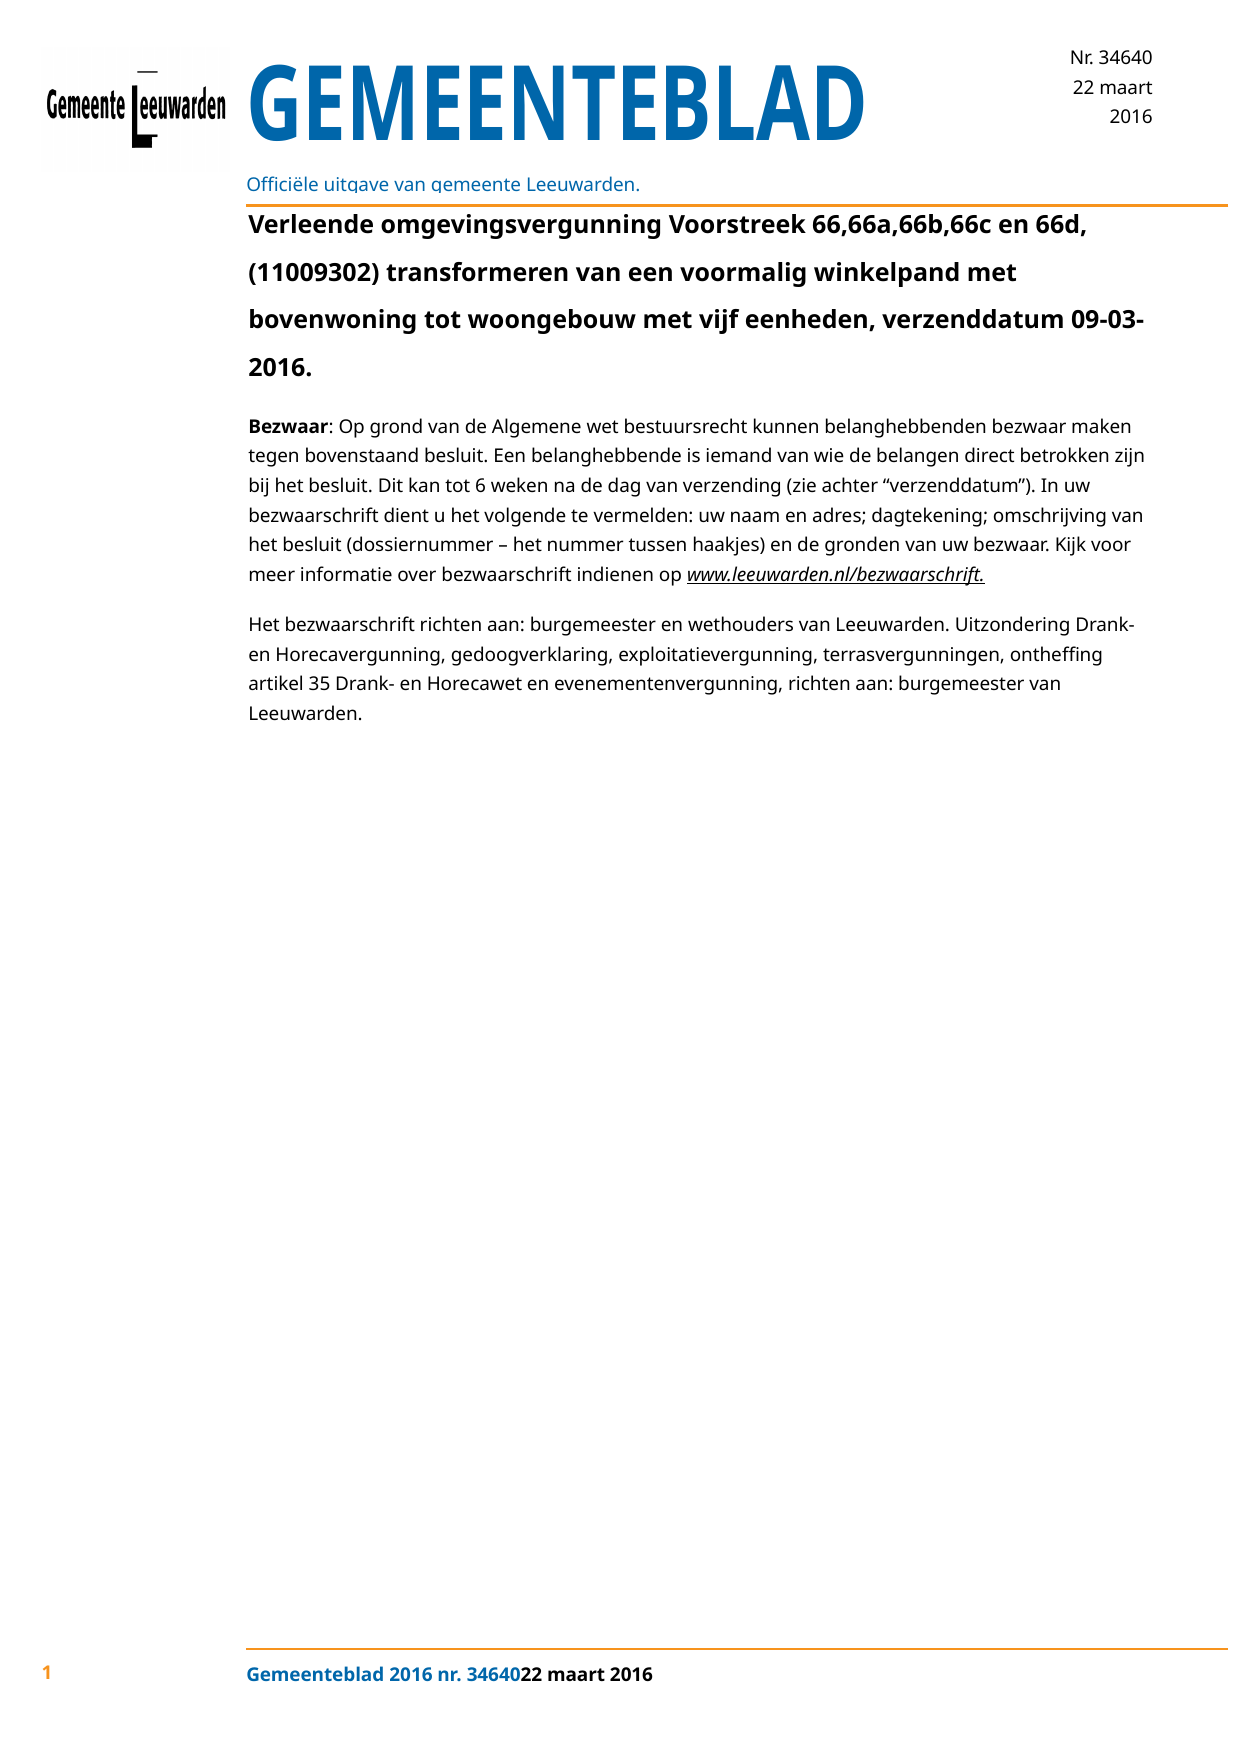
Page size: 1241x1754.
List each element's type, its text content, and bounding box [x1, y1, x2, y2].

text Bezwaar: Op grond van de Algemene wet bestuursrecht kunnen belanghebbenden bezwaar maken tegen bovenstaand besluit. Een belanghebbende is iemand van wie de belangen direct betrokken zijn bij het besluit. Dit kan tot 6 weken na de dag van verzending (zie achter “verzenddatum”). In uw bezwaarschrift dient u het volgende te vermelden: uw naam en adres; dagtekening; omschrijving van het besluit (dossiernummer – het nummer tussen haakjes) en de gronden van uw bezwaar. Kijk voor meer informatie over bezwaarschrift indienen op www.leeuwarden.nl/bezwaarschrift. [248, 413, 1152, 587]
picture [41, 47, 231, 172]
text Het bezwaarschrift richten aan: burgemeester en wethouders van Leeuwarden. Uitzondering Drank- en Horecavergunning, gedoogverklaring, exploitatievergunning, terrasvergunningen, ontheffing artikel 35 Drank- en Horecawet en evenementenvergunning, richten aan: burgemeester van Leeuwarden. [248, 611, 1152, 726]
text Verleende omgevingsvergunning Voorstreek 66,66a,66b,66c en 66d, (11009302) transformeren van een voormalig winkelpand met bovenwoning tot woongebouw met vijf eenheden, verzenddatum 09-03-2016. [248, 207, 1152, 384]
